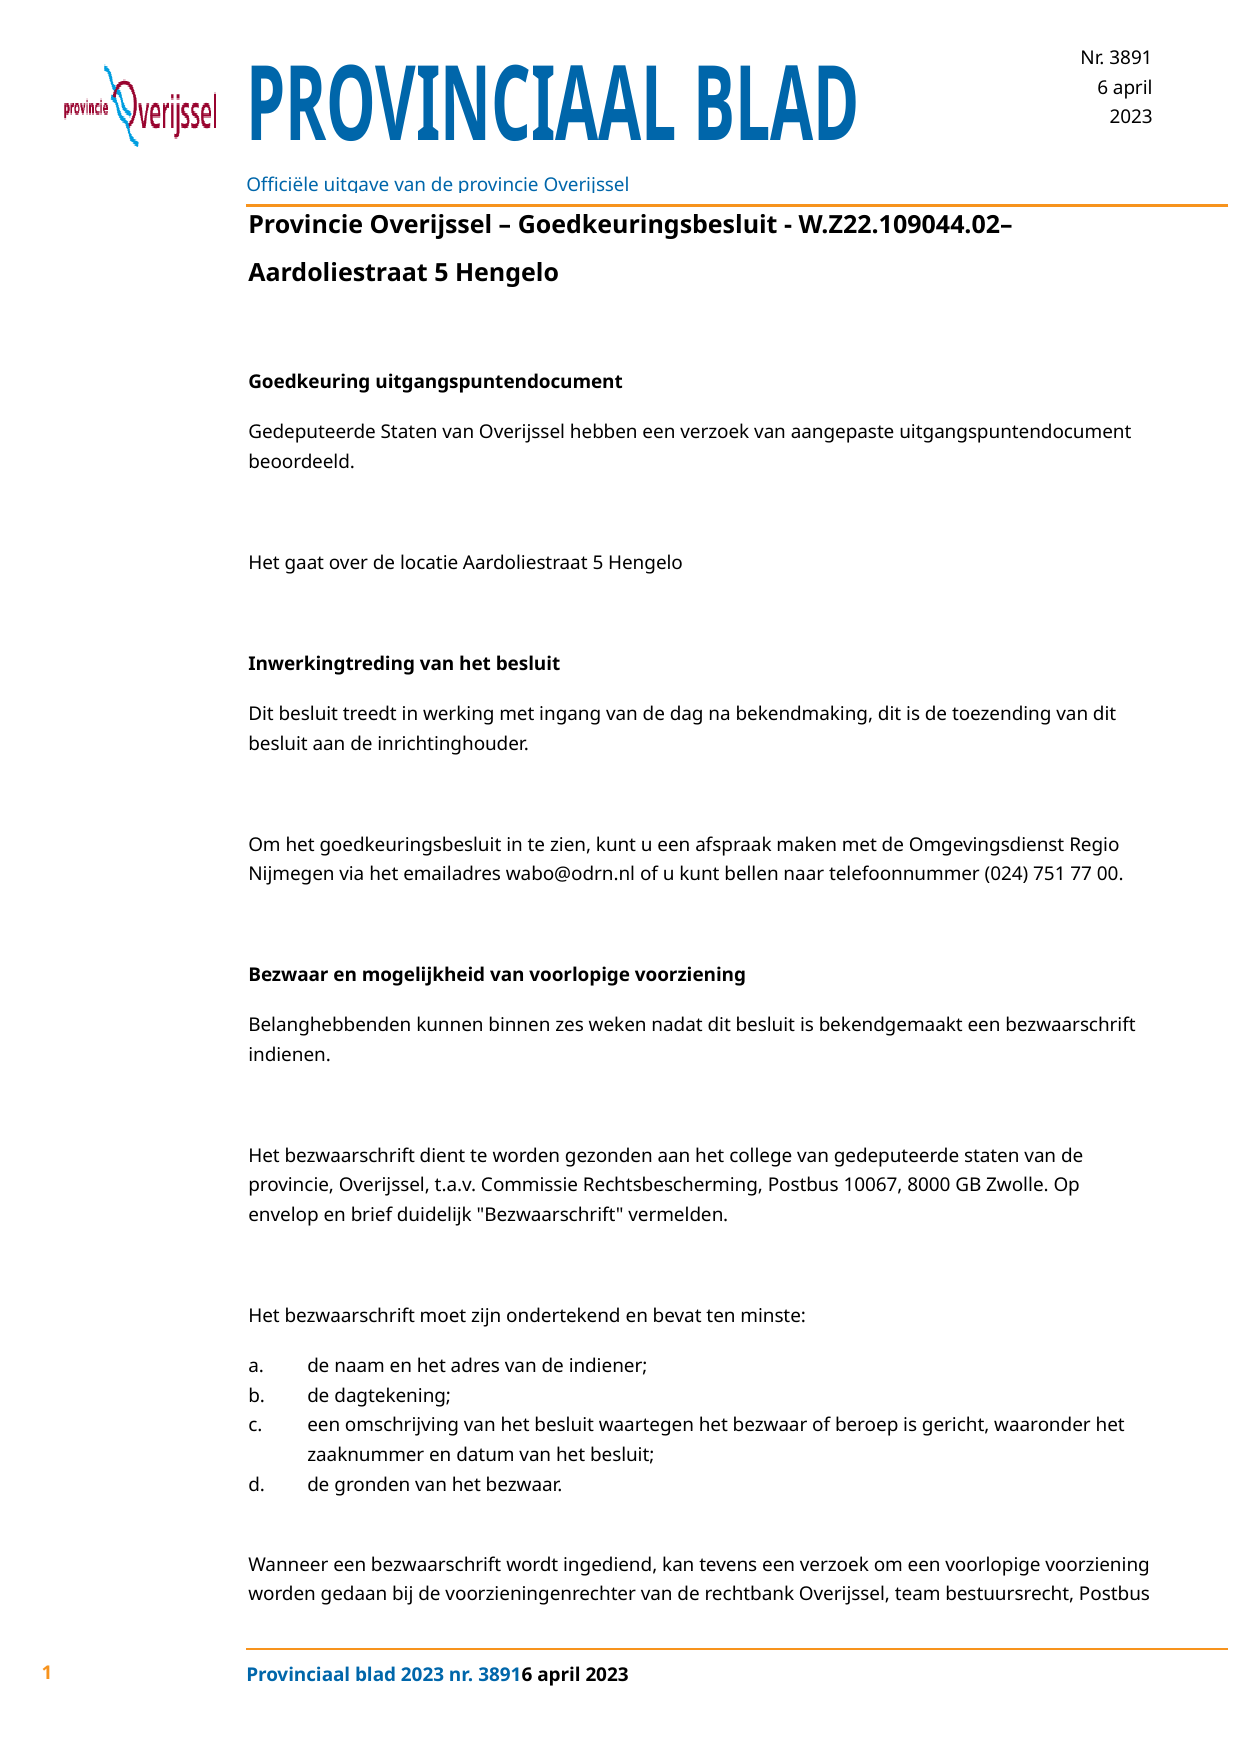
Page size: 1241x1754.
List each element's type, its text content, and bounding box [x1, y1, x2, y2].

text Om het goedkeuringsbesluit in te zien, kunt u een afspraak maken met de Omgevingsdienst Regio Nijmegen via het emailadres wabo@odrn.nl of u kunt bellen naar telefoonnummer (024) 751 77 00. [248, 831, 1152, 886]
list een omschrijving van het besluit waartegen het bezwaar of beroep is gericht, waaronder het zaaknummer en datum van het besluit; [248, 1412, 1152, 1467]
text Het gaat over de locatie Aardoliestraat 5 Hengelo [248, 549, 1152, 575]
text Het bezwaarschrift moet zijn ondertekend en bevat ten minste: [248, 1302, 1152, 1328]
list de gronden van het bezwaar. [248, 1471, 1152, 1497]
text Belanghebbenden kunnen binnen zes weken nadat dit besluit is bekendgemaakt een bezwaarschrift indienen. [248, 1012, 1152, 1067]
text Bezwaar en mogelijkheid van voorlopige voorziening [248, 961, 1152, 987]
list de naam en het adres van de indiener; [248, 1352, 1152, 1378]
text Wanneer een bezwaarschrift wordt ingediend, kan tevens een verzoek om een voorlopige voorziening worden gedaan bij de voorzieningenrechter van de rechtbank Overijssel, team bestuursrecht, Postbus [248, 1551, 1152, 1606]
text Dit besluit treedt in werking met ingang van de dag na bekendmaking, dit is de toezending van dit besluit aan de inrichtinghouder. [248, 700, 1152, 756]
list de dagtekening; [248, 1382, 1152, 1408]
text Het bezwaarschrift dient te worden gezonden aan het college van gedeputeerde staten van de provincie, Overijssel, t.a.v. Commissie Rechtsbescherming, Postbus 10067, 8000 GB Zwolle. Op envelop en brief duidelijk "Bezwaarschrift" vermelden. [248, 1142, 1152, 1227]
text Gedeputeerde Staten van Overijssel hebben een verzoek van aangepaste uitgangspuntendocument beoordeeld. [248, 419, 1152, 474]
text Goedkeuring uitgangspuntendocument [248, 368, 1152, 394]
picture [41, 47, 231, 172]
text Provincie Overijssel – Goedkeuringsbesluit - W.Z22.109044.02– Aardoliestraat 5 Hengelo [248, 207, 1152, 288]
text Inwerkingtreding van het besluit [248, 650, 1152, 676]
